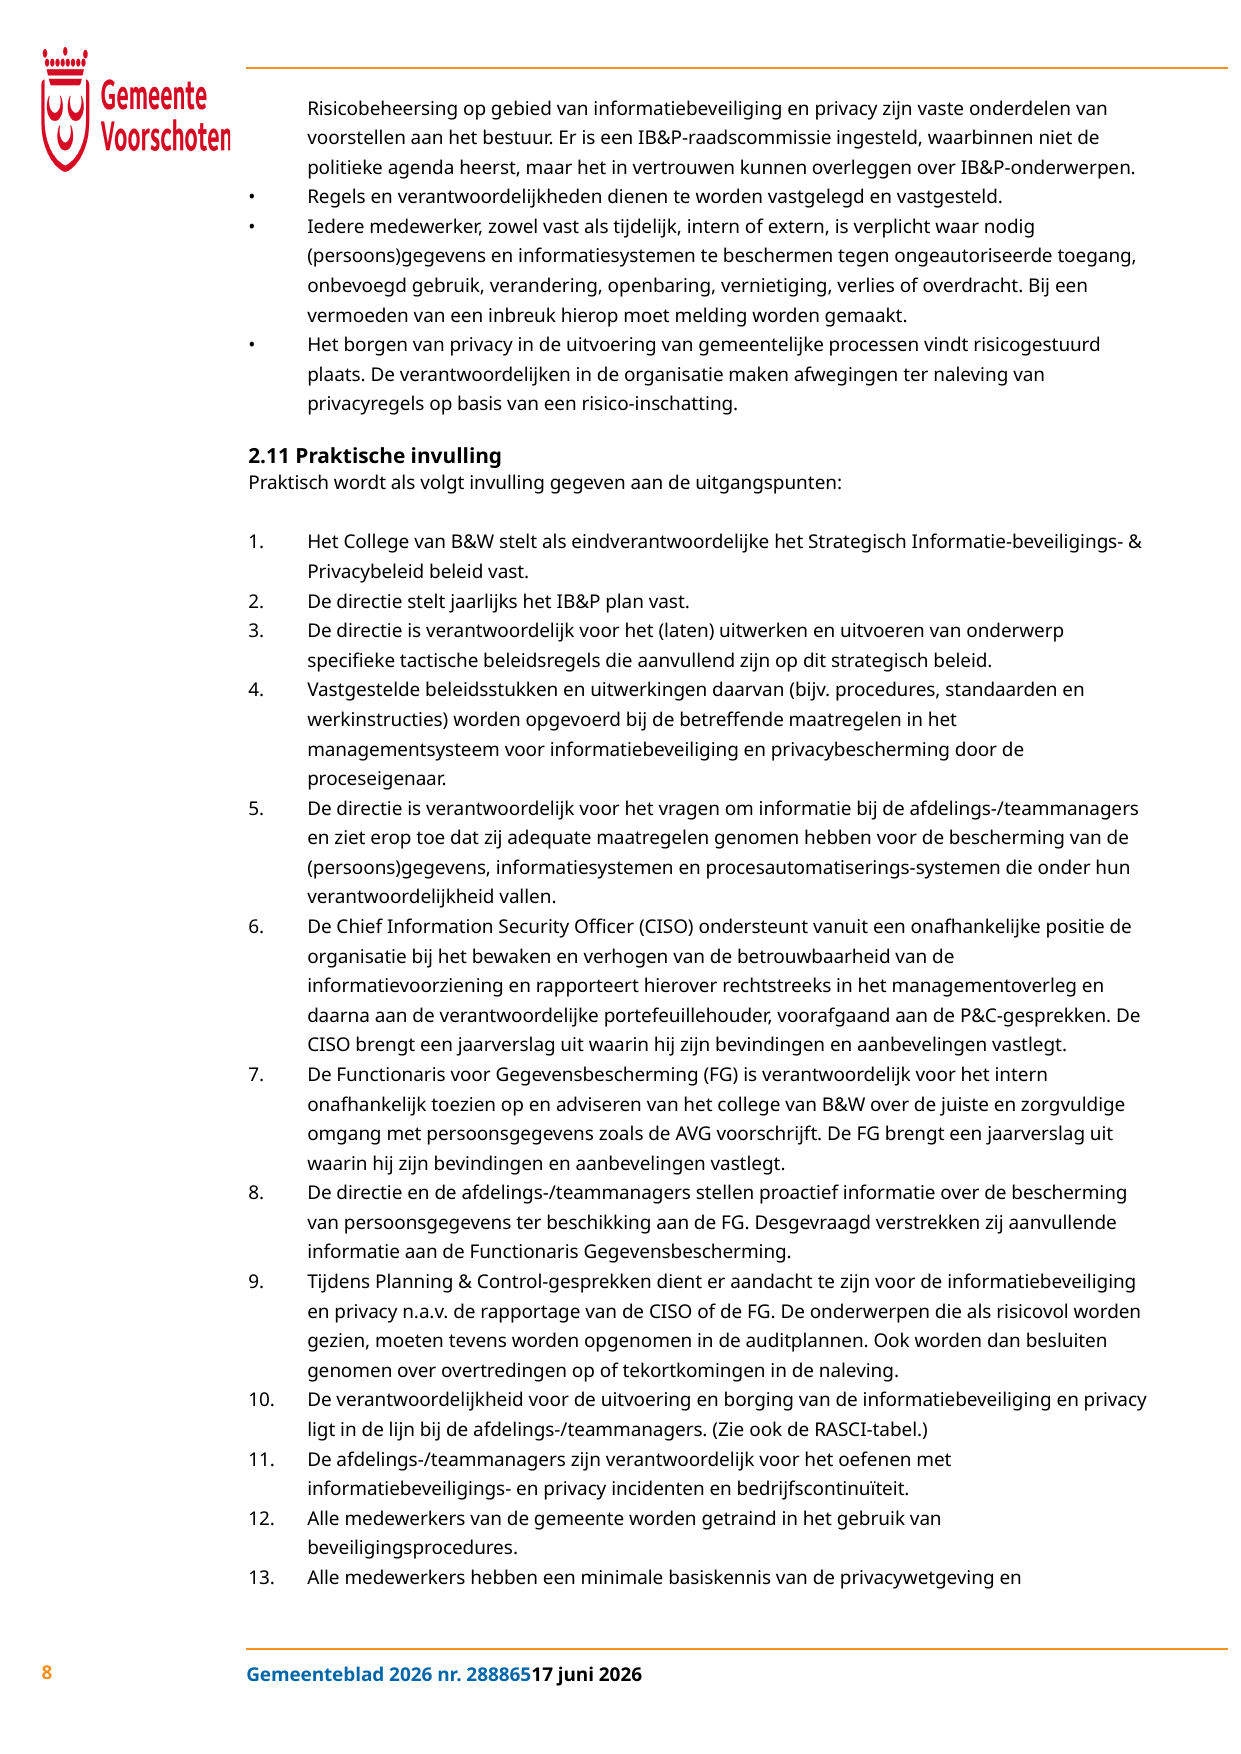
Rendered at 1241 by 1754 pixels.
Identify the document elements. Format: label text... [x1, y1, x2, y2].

list Tijdens Planning & Control-gesprekken dient er aandacht te zijn voor de informatiebeveiliging en privacy n.a.v. de rapportage van de CISO of de FG. De onderwerpen die als risicovol worden gezien, moeten tevens worden opgenomen in de auditplannen. Ook worden dan besluiten genomen over overtredingen op of tekortkomingen in de naleving. [248, 1268, 1152, 1383]
list De Chief Information Security Officer (CISO) ondersteunt vanuit een onafhankelijke positie de organisatie bij het bewaken en verhogen van de betrouwbaarheid van de informatievoorziening en rapporteert hierover rechtstreeks in het managementoverleg en daarna aan de verantwoordelijke portefeuillehouder, voorafgaand aan de P&C-gesprekken. De CISO brengt een jaarverslag uit waarin hij zijn bevindingen en aanbevelingen vastlegt. [248, 913, 1152, 1057]
list De directie en de afdelings-/teammanagers stellen proactief informatie over de bescherming van persoonsgegevens ter beschikking aan de FG. Desgevraagd verstrekken zij aanvullende informatie aan de Functionaris Gegevensbescherming. [248, 1179, 1152, 1264]
list Het College van B&W stelt als eindverantwoordelijke het Strategisch Informatie-beveiligings- & Privacybeleid beleid vast. [248, 529, 1152, 584]
list Alle medewerkers van de gemeente worden getraind in het gebruik van beveiligingsprocedures. [248, 1505, 1152, 1560]
text Praktisch wordt als volgt invulling gegeven aan de uitgangspunten: [248, 469, 1152, 495]
list Vastgestelde beleidsstukken en uitwerkingen daarvan (bijv. procedures, standaarden en werkinstructies) worden opgevoerd bij de betreffende maatregelen in het managementsysteem voor informatiebeveiliging en privacybescherming door de proceseigenaar. [248, 677, 1152, 791]
list De afdelings-/teammanagers zijn verantwoordelijk voor het oefenen met informatiebeveiligings- en privacy incidenten en bedrijfscontinuïteit. [248, 1446, 1152, 1501]
list De directie is verantwoordelijk voor het (laten) uitwerken en uitvoeren van onderwerp specifieke tactische beleidsregels die aanvullend zijn op dit strategisch beleid. [248, 617, 1152, 673]
list De directie is verantwoordelijk voor het vragen om informatie bij de afdelings-/teammanagers en ziet erop toe dat zij adequate maatregelen genomen hebben voor de bescherming van de (persoons)gegevens, informatiesystemen en procesautomatiserings-systemen die onder hun verantwoordelijkheid vallen. [248, 795, 1152, 909]
list Regels en verantwoordelijkheden dienen te worden vastgelegd en vastgesteld. [248, 183, 1152, 209]
list Het borgen van privacy in de uitvoering van gemeentelijke processen vindt risicogestuurd plaats. De verantwoordelijken in de organisatie maken afwegingen ter naleving van privacyregels op basis van een risico-inschatting. [248, 331, 1152, 416]
list Iedere medewerker, zowel vast als tijdelijk, intern of extern, is verplicht waar nodig (persoons)gegevens en informatiesystemen te beschermen tegen ongeautoriseerde toegang, onbevoegd gebruik, verandering, openbaring, vernietiging, verlies of overdracht. Bij een vermoeden van een inbreuk hierop moet melding worden gemaakt. [248, 213, 1152, 328]
list De Functionaris voor Gegevensbescherming (FG) is verantwoordelijk voor het intern onafhankelijk toezien op en adviseren van het college van B&W over de juiste en zorgvuldige omgang met persoonsgegevens zoals de AVG voorschrijft. De FG brengt een jaarverslag uit waarin hij zijn bevindingen en aanbevelingen vastlegt. [248, 1061, 1152, 1176]
text 2.11 Praktische invulling [248, 441, 1152, 469]
list Alle medewerkers hebben een minimale basiskennis van de privacywetgeving en [248, 1564, 1152, 1590]
list Risicobeheersing op gebied van informatiebeveiliging en privacy zijn vaste onderdelen van voorstellen aan het bestuur. Er is een IB&P-raadscommissie ingesteld, waarbinnen niet de politieke agenda heerst, maar het in vertrouwen kunnen overleggen over IB&P-onderwerpen. [248, 95, 1152, 180]
picture [41, 47, 231, 172]
list De verantwoordelijkheid voor de uitvoering en borging van de informatiebeveiliging en privacy ligt in de lijn bij de afdelings-/teammanagers. (Zie ook de RASCI-tabel.) [248, 1387, 1152, 1442]
list De directie stelt jaarlijks het IB&P plan vast. [248, 588, 1152, 613]
